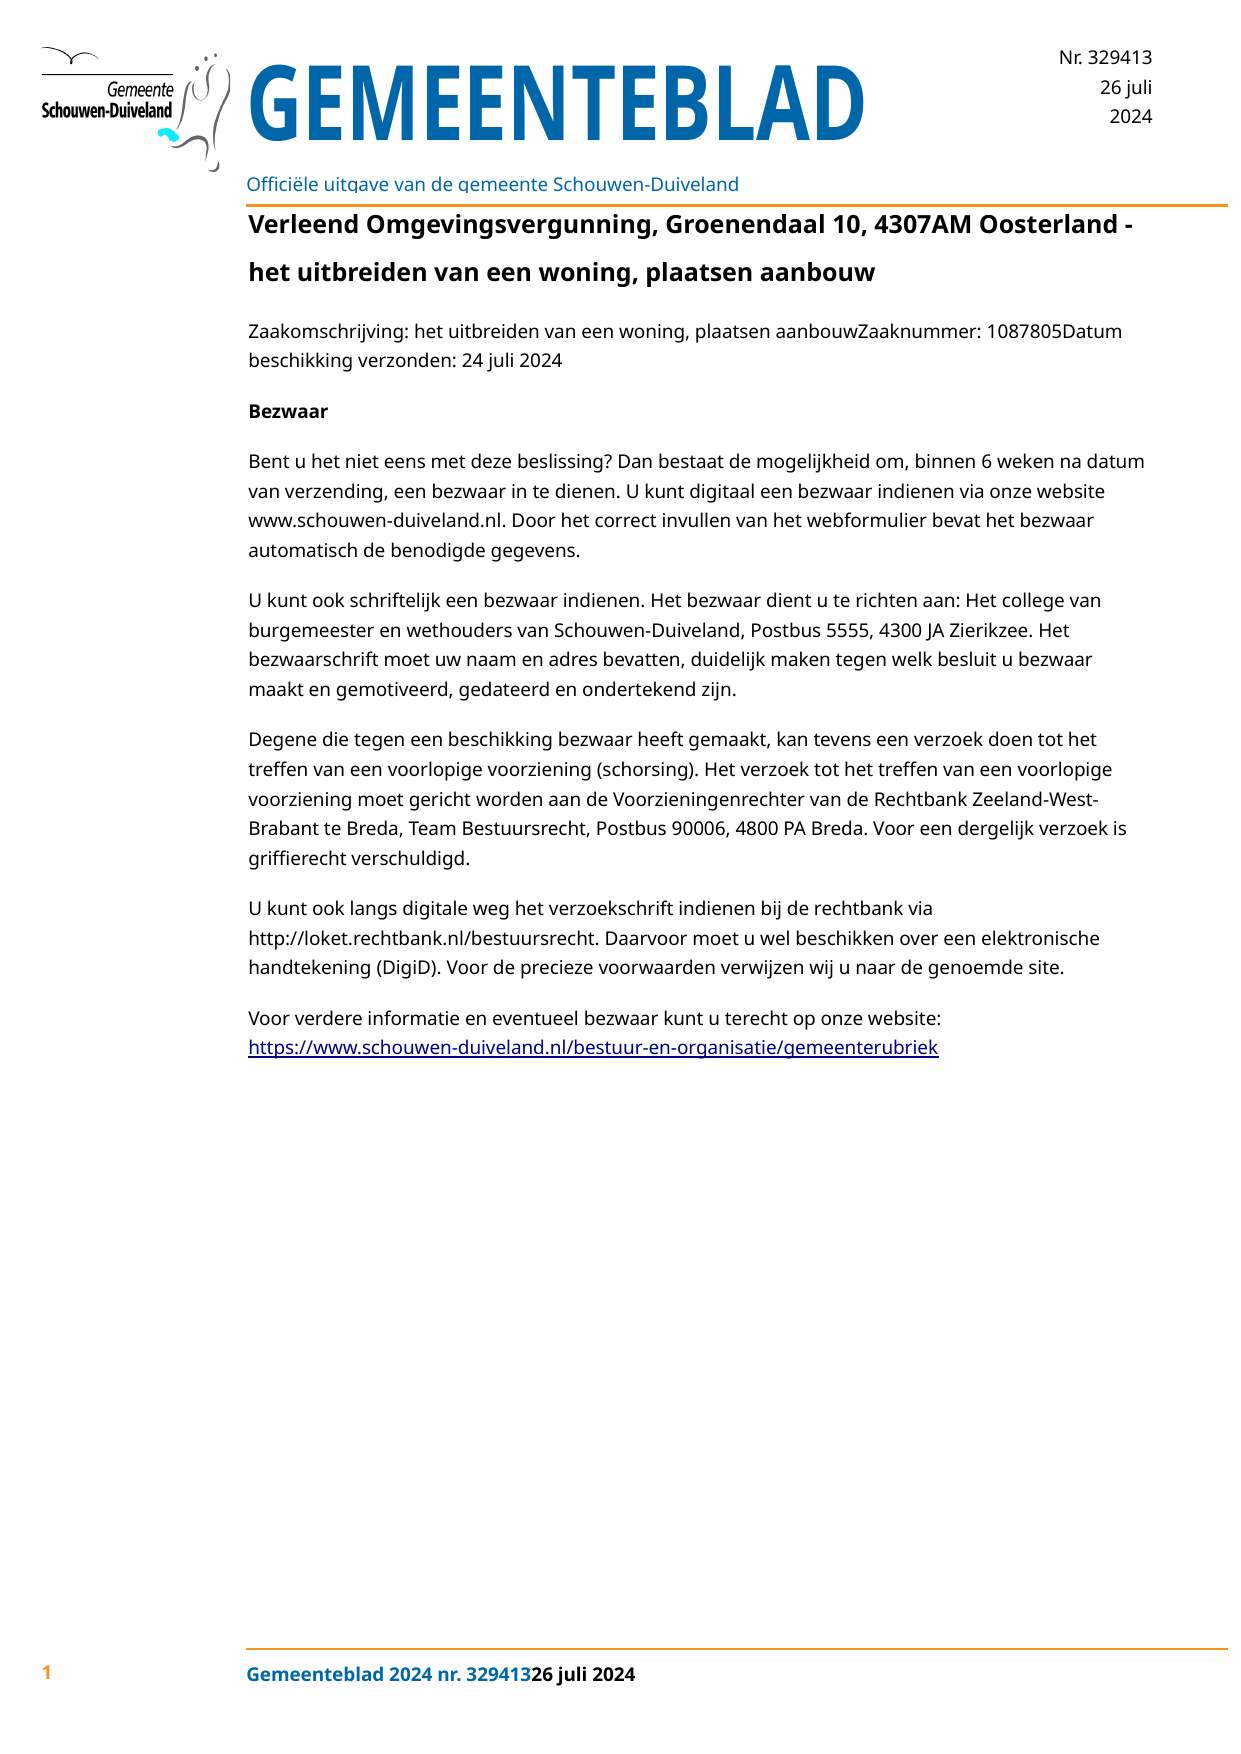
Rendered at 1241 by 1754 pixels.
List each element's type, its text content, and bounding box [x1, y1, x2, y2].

text Bent u het niet eens met deze beslissing? Dan bestaat de mogelijkheid om, binnen 6 weken na datum van verzending, een bezwaar in te dienen. U kunt digitaal een bezwaar indienen via onze website www.schouwen-duiveland.nl. Door het correct invullen van het webformulier bevat het bezwaar automatisch de benodigde gegevens. [248, 448, 1152, 563]
picture [41, 47, 231, 172]
text Voor verdere informatie en eventueel bezwaar kunt u terecht op onze website: https://www.schouwen-duiveland.nl/bestuur-en-organisatie/gemeenterubriek [248, 1005, 1152, 1060]
text U kunt ook langs digitale weg het verzoekschrift indienen bij de rechtbank via http://loket.rechtbank.nl/bestuursrecht. Daarvoor moet u wel beschikken over een elektronische handtekening (DigiD). Voor de precieze voorwaarden verwijzen wij u naar de genoemde site. [248, 895, 1152, 980]
text U kunt ook schriftelijk een bezwaar indienen. Het bezwaar dient u te richten aan: Het college van burgemeester en wethouders van Schouwen-Duiveland, Postbus 5555, 4300 JA Zierikzee. Het bezwaarschrift moet uw naam en adres bevatten, duidelijk maken tegen welk besluit u bezwaar maakt en gemotiveerd, gedateerd en ondertekend zijn. [248, 587, 1152, 702]
text Zaakomschrijving: het uitbreiden van een woning, plaatsen aanbouwZaaknummer: 1087805Datum beschikking verzonden: 24 juli 2024 [248, 318, 1152, 373]
text Degene die tegen een beschikking bezwaar heeft gemaakt, kan tevens een verzoek doen tot het treffen van een voorlopige voorziening (schorsing). Het verzoek tot het treffen van een voorlopige voorziening moet gericht worden aan de Voorzieningenrechter van de Rechtbank Zeeland-West-Brabant te Breda, Team Bestuursrecht, Postbus 90006, 4800 PA Breda. Voor een dergelijk verzoek is griffierecht verschuldigd. [248, 727, 1152, 871]
text Verleend Omgevingsvergunning, Groenendaal 10, 4307AM Oosterland - het uitbreiden van een woning, plaatsen aanbouw [248, 207, 1152, 288]
text Bezwaar [248, 398, 1152, 424]
